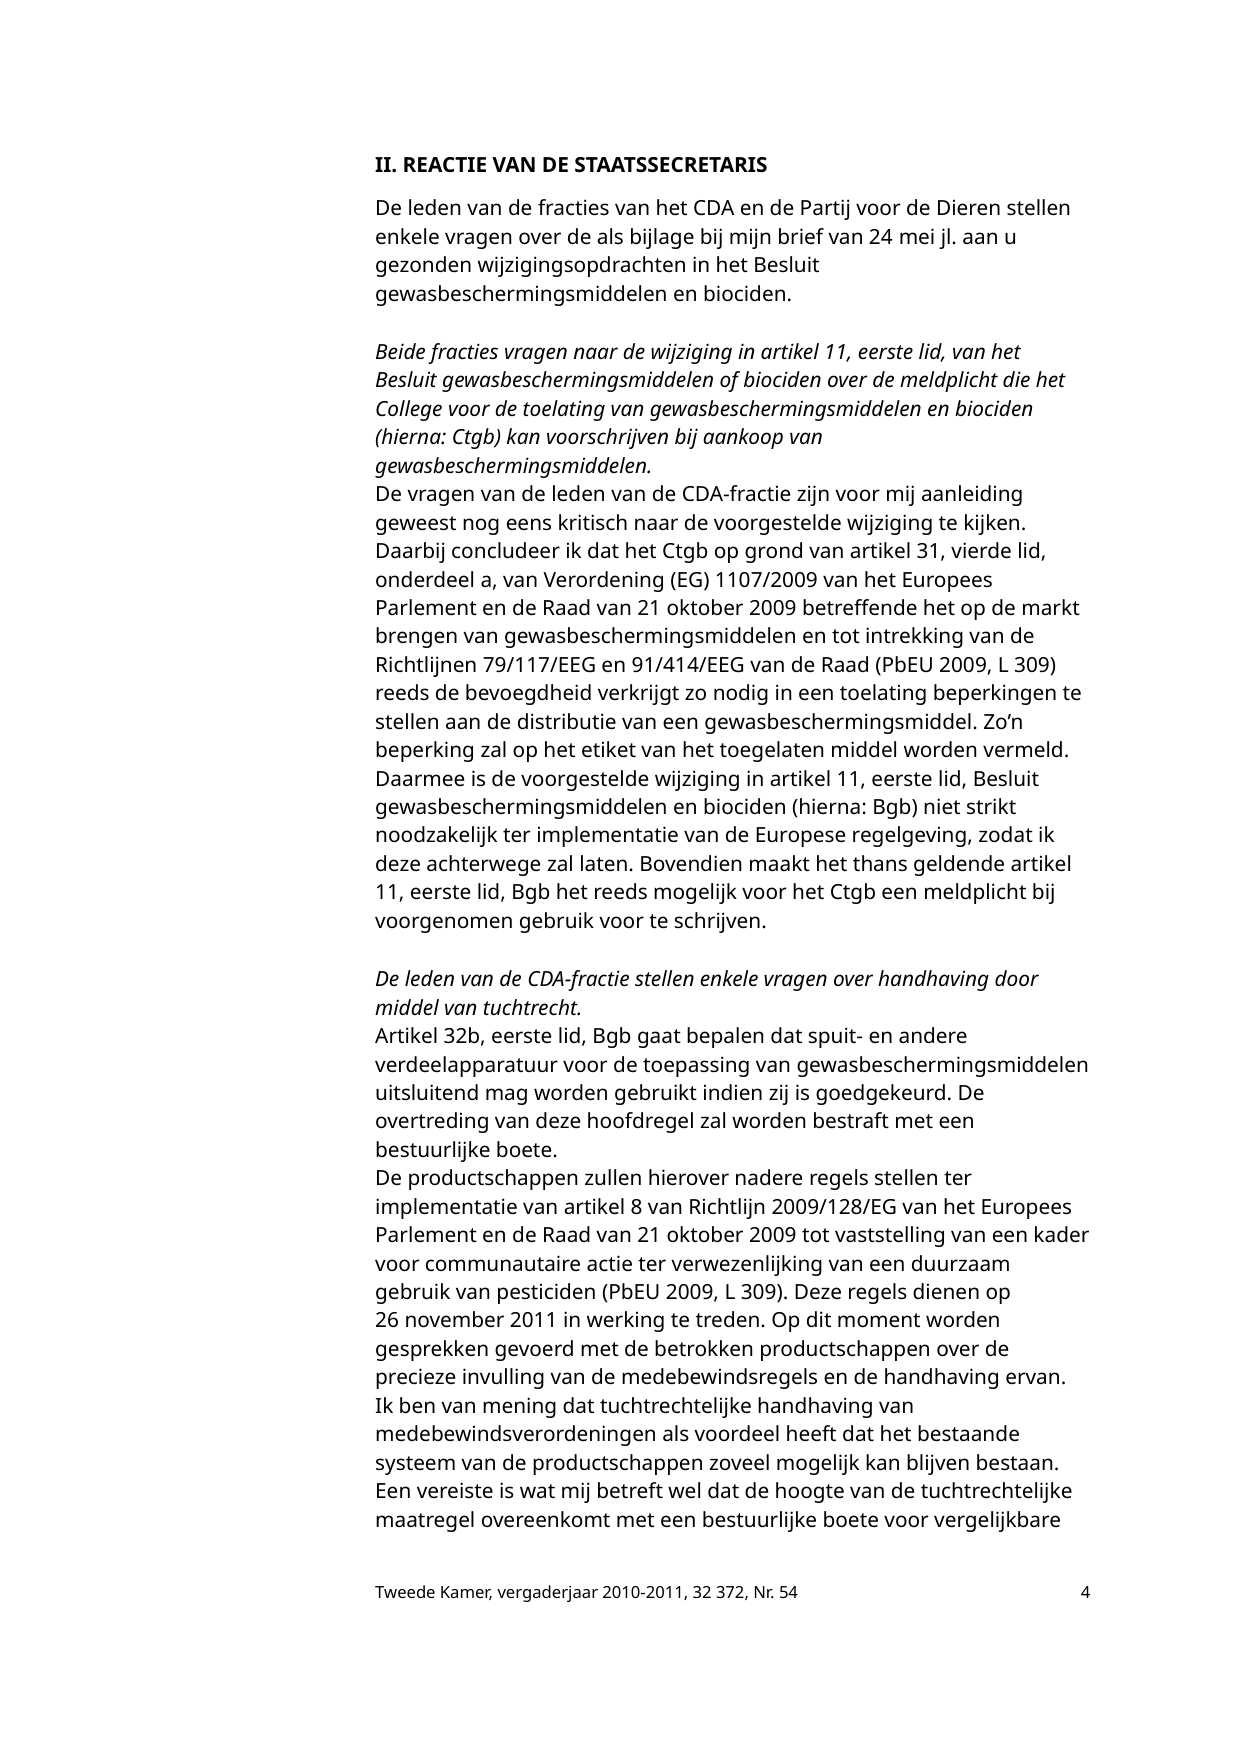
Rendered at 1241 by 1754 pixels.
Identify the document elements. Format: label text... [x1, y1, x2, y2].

text Beide fracties vragen naar de wijziging in artikel 11, eerste lid, van het Besluit gewasbeschermingsmiddelen of biociden over de meldplicht die het College voor de toelating van gewasbeschermingsmiddelen en biociden (hierna: Ctgb) kan voorschrijven bij aankoop van gewasbeschermingsmiddelen. [375, 337, 1090, 479]
text De productschappen zullen hierover nadere regels stellen ter implementatie van artikel 8 van Richtlijn 2009/128/EG van het Europees Parlement en de Raad van 21 oktober 2009 tot vaststelling van een kader voor communautaire actie ter verwezenlijking van een duurzaam gebruik van pesticiden (PbEU 2009, L 309). Deze regels dienen op 26 november 2011 in werking te treden. Op dit moment worden gesprekken gevoerd met de betrokken productschappen over de precieze invulling van de medebewindsregels en de handhaving ervan. Ik ben van mening dat tuchtrechtelijke handhaving van medebewindsverordeningen als voordeel heeft dat het bestaande systeem van de productschappen zoveel mogelijk kan blijven bestaan. Een vereiste is wat mij betreft wel dat de hoogte van de tuchtrechtelijke maatregel overeenkomt met een bestuurlijke boete voor vergelijkbare [375, 1163, 1090, 1533]
text Artikel 32b, eerste lid, Bgb gaat bepalen dat spuit- en andere verdeelapparatuur voor de toepassing van gewasbeschermingsmiddelen uitsluitend mag worden gebruikt indien zij is goedgekeurd. De overtreding van deze hoofdregel zal worden bestraft met een bestuurlijke boete. [375, 1021, 1090, 1163]
text II. REACTIE VAN DE STAATSSECRETARIS [375, 150, 1090, 178]
text De leden van de fracties van het CDA en de Partij voor de Dieren stellen enkele vragen over de als bijlage bij mijn brief van 24 mei jl. aan u gezonden wijzigingsopdrachten in het Besluit gewasbeschermingsmiddelen en biociden. [375, 193, 1090, 307]
text De vragen van de leden van de CDA-fractie zijn voor mij aanleiding geweest nog eens kritisch naar de voorgestelde wijziging te kijken. Daarbij concludeer ik dat het Ctgb op grond van artikel 31, vierde lid, onderdeel a, van Verordening (EG) 1107/2009 van het Europees Parlement en de Raad van 21 oktober 2009 betreffende het op de markt brengen van gewasbeschermingsmiddelen en tot intrekking van de Richtlijnen 79/117/EEG en 91/414/EEG van de Raad (PbEU 2009, L 309) reeds de bevoegdheid verkrijgt zo nodig in een toelating beperkingen te stellen aan de distributie van een gewasbeschermingsmiddel. Zo’n beperking zal op het etiket van het toegelaten middel worden vermeld. Daarmee is de voorgestelde wijziging in artikel 11, eerste lid, Besluit gewasbeschermingsmiddelen en biociden (hierna: Bgb) niet strikt noodzakelijk ter implementatie van de Europese regelgeving, zodat ik deze achterwege zal laten. Bovendien maakt het thans geldende artikel 11, eerste lid, Bgb het reeds mogelijk voor het Ctgb een meldplicht bij voorgenomen gebruik voor te schrijven. [375, 479, 1090, 934]
text De leden van de CDA-fractie stellen enkele vragen over handhaving door middel van tuchtrecht. [375, 964, 1090, 1021]
